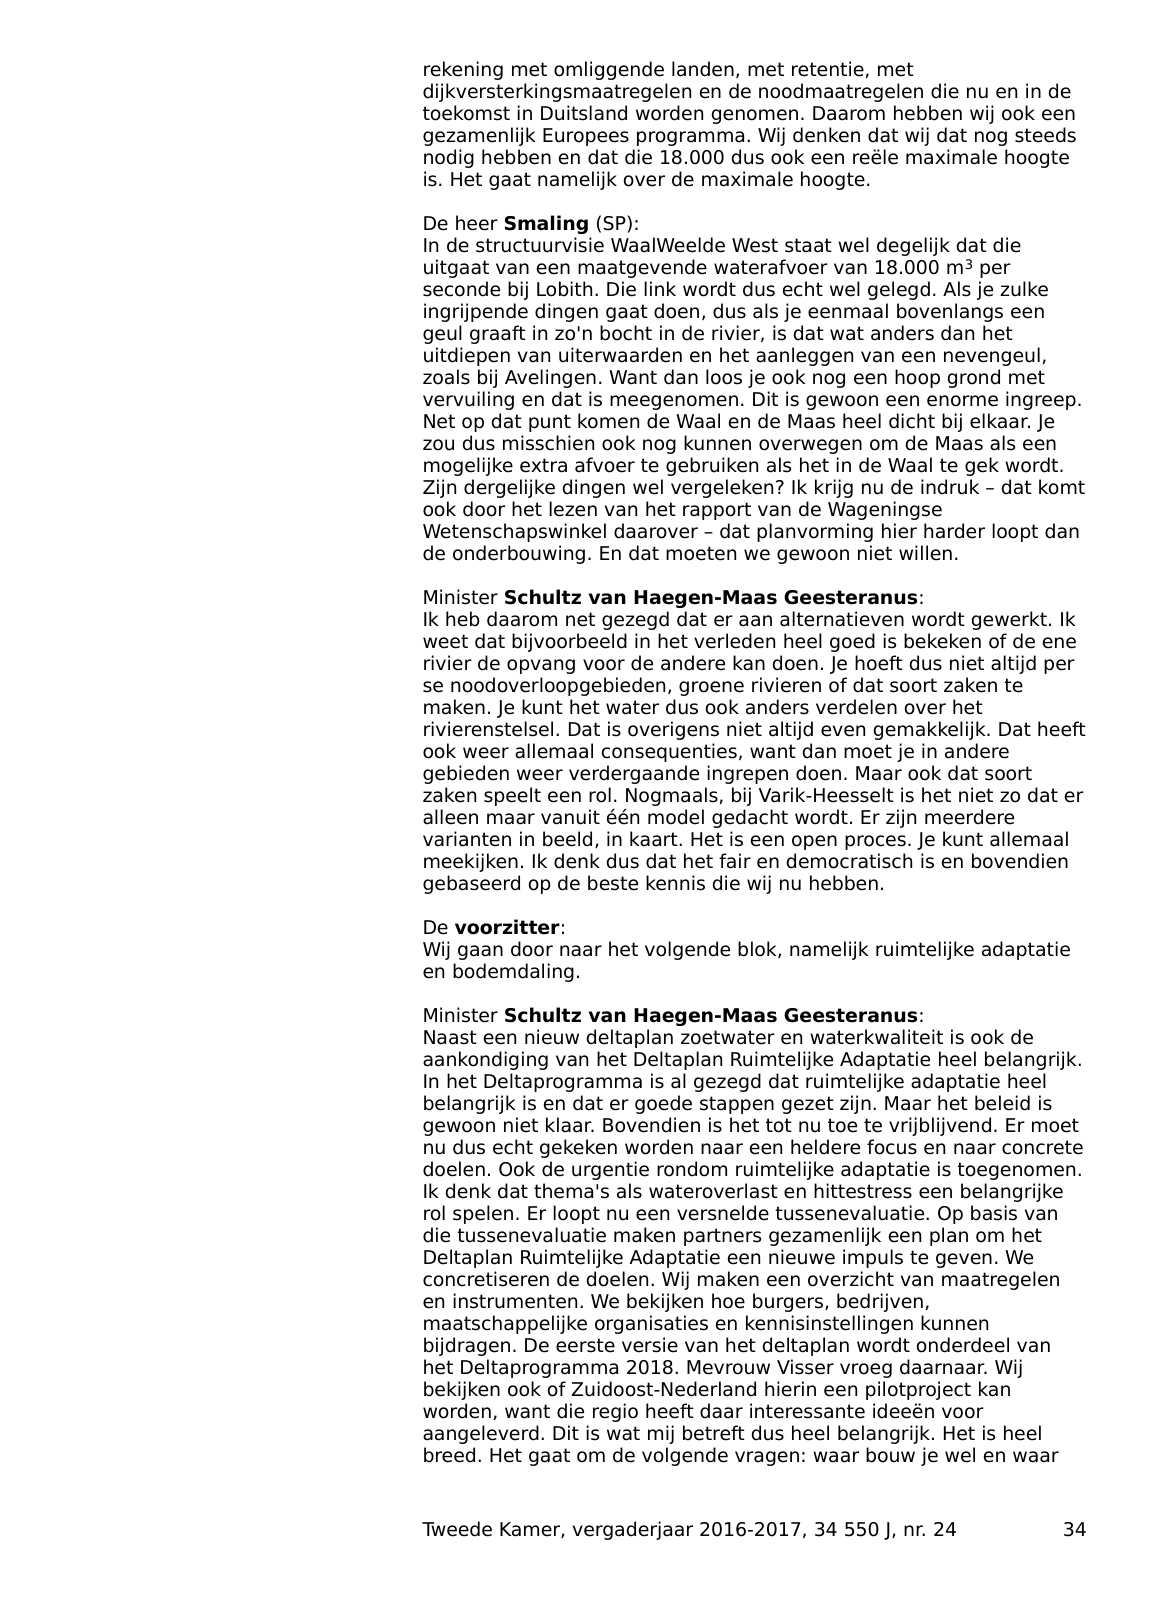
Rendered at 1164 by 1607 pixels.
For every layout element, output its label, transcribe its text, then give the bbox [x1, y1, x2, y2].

text De heer Smaling (SP): [422, 213, 1087, 235]
text rekening met omliggende landen, met retentie, met dijkversterkingsmaatregelen en de noodmaatregelen die nu en in de toekomst in Duitsland worden genomen. Daarom hebben wij ook een gezamenlijk Europees programma. Wij denken dat wij dat nog steeds nodig hebben en dat die 18.000 dus ook een reële maximale hoogte is. Het gaat namelijk over de maximale hoogte. [422, 59, 1087, 191]
text Ik heb daarom net gezegd dat er aan alternatieven wordt gewerkt. Ik weet dat bijvoorbeeld in het verleden heel goed is bekeken of de ene rivier de opvang voor de andere kan doen. Je hoeft dus niet altijd per se noodoverloopgebieden, groene rivieren of dat soort zaken te maken. Je kunt het water dus ook anders verdelen over het rivierenstelsel. Dat is overigens niet altijd even gemakkelijk. Dat heeft ook weer allemaal consequenties, want dan moet je in andere gebieden weer verdergaande ingrepen doen. Maar ook dat soort zaken speelt een rol. Nogmaals, bij Varik-Heesselt is het niet zo dat er alleen maar vanuit één model gedacht wordt. Er zijn meerdere varianten in beeld, in kaart. Het is een open proces. Je kunt allemaal meekijken. Ik denk dus dat het fair en democratisch is en bovendien gebaseerd op de beste kennis die wij nu hebben. [422, 609, 1087, 895]
text Wij gaan door naar het volgende blok, namelijk ruimtelijke adaptatie en bodemdaling. [422, 939, 1087, 983]
text Minister Schultz van Haegen-Maas Geesteranus: [422, 1005, 1087, 1027]
text De voorzitter: [422, 917, 1087, 939]
text In de structuurvisie WaalWeelde West staat wel degelijk dat die uitgaat van een maatgevende waterafvoer van 18.000 m3 per seconde bij Lobith. Die link wordt dus echt wel gelegd. Als je zulke ingrijpende dingen gaat doen, dus als je eenmaal bovenlangs een geul graaft in zo'n bocht in de rivier, is dat wat anders dan het uitdiepen van uiterwaarden en het aanleggen van een nevengeul, zoals bij Avelingen. Want dan loos je ook nog een hoop grond met vervuiling en dat is meegenomen. Dit is gewoon een enorme ingreep. Net op dat punt komen de Waal en de Maas heel dicht bij elkaar. Je zou dus misschien ook nog kunnen overwegen om de Maas als een mogelijke extra afvoer te gebruiken als het in de Waal te gek wordt. Zijn dergelijke dingen wel vergeleken? Ik krijg nu de indruk – dat komt ook door het lezen van het rapport van de Wageningse Wetenschapswinkel daarover – dat planvorming hier harder loopt dan de onderbouwing. En dat moeten we gewoon niet willen. [422, 235, 1087, 565]
text Minister Schultz van Haegen-Maas Geesteranus: [422, 587, 1087, 609]
text Naast een nieuw deltaplan zoetwater en waterkwaliteit is ook de aankondiging van het Deltaplan Ruimtelijke Adaptatie heel belangrijk. In het Deltaprogramma is al gezegd dat ruimtelijke adaptatie heel belangrijk is en dat er goede stappen gezet zijn. Maar het beleid is gewoon niet klaar. Bovendien is het tot nu toe te vrijblijvend. Er moet nu dus echt gekeken worden naar een heldere focus en naar concrete doelen. Ook de urgentie rondom ruimtelijke adaptatie is toegenomen. Ik denk dat thema's als wateroverlast en hittestress een belangrijke rol spelen. Er loopt nu een versnelde tussenevaluatie. Op basis van die tussenevaluatie maken partners gezamenlijk een plan om het Deltaplan Ruimtelijke Adaptatie een nieuwe impuls te geven. We concretiseren de doelen. Wij maken een overzicht van maatregelen en instrumenten. We bekijken hoe burgers, bedrijven, maatschappelijke organisaties en kennisinstellingen kunnen bijdragen. De eerste versie van het deltaplan wordt onderdeel van het Deltaprogramma 2018. Mevrouw Visser vroeg daarnaar. Wij bekijken ook of Zuidoost-Nederland hierin een pilotproject kan worden, want die regio heeft daar interessante ideeën voor aangeleverd. Dit is wat mij betreft dus heel belangrijk. Het is heel breed. Het gaat om de volgende vragen: waar bouw je wel en waar [422, 1027, 1087, 1467]
